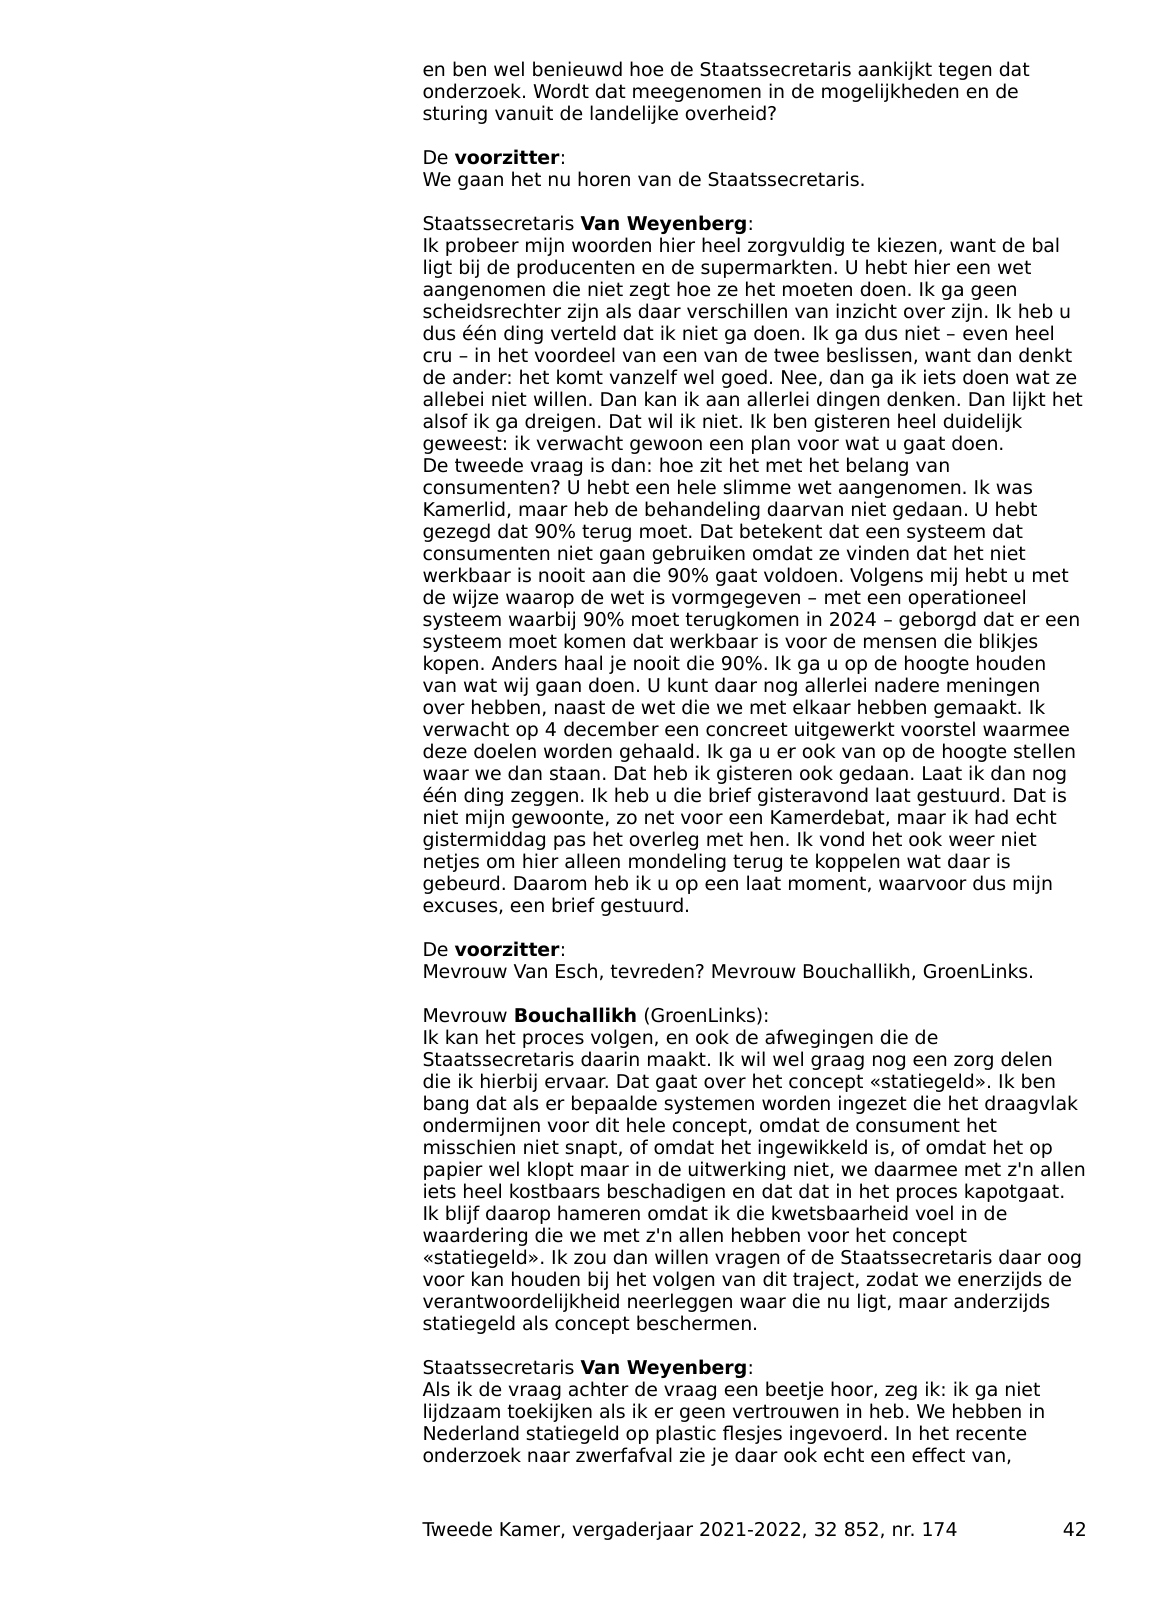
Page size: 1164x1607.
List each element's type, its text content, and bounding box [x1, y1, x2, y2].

text en ben wel benieuwd hoe de Staatssecretaris aankijkt tegen dat onderzoek. Wordt dat meegenomen in de mogelijkheden en de sturing vanuit de landelijke overheid? [422, 59, 1087, 125]
text Als ik de vraag achter de vraag een beetje hoor, zeg ik: ik ga niet lijdzaam toekijken als ik er geen vertrouwen in heb. We hebben in Nederland statiegeld op plastic flesjes ingevoerd. In het recente onderzoek naar zwerfafval zie je daar ook echt een effect van, [422, 1379, 1087, 1467]
text Mevrouw Van Esch, tevreden? Mevrouw Bouchallikh, GroenLinks. [422, 961, 1087, 983]
text Mevrouw Bouchallikh (GroenLinks): [422, 1005, 1087, 1027]
text We gaan het nu horen van de Staatssecretaris. [422, 169, 1087, 191]
text Ik probeer mijn woorden hier heel zorgvuldig te kiezen, want de bal ligt bij de producenten en de supermarkten. U hebt hier een wet aangenomen die niet zegt hoe ze het moeten doen. Ik ga geen scheidsrechter zijn als daar verschillen van inzicht over zijn. Ik heb u dus één ding verteld dat ik niet ga doen. Ik ga dus niet – even heel cru – in het voordeel van een van de twee beslissen, want dan denkt de ander: het komt vanzelf wel goed. Nee, dan ga ik iets doen wat ze allebei niet willen. Dan kan ik aan allerlei dingen denken. Dan lijkt het alsof ik ga dreigen. Dat wil ik niet. Ik ben gisteren heel duidelijk geweest: ik verwacht gewoon een plan voor wat u gaat doen. [422, 235, 1087, 455]
text Ik kan het proces volgen, en ook de afwegingen die de Staatssecretaris daarin maakt. Ik wil wel graag nog een zorg delen die ik hierbij ervaar. Dat gaat over het concept «statiegeld». Ik ben bang dat als er bepaalde systemen worden ingezet die het draagvlak ondermijnen voor dit hele concept, omdat de consument het misschien niet snapt, of omdat het ingewikkeld is, of omdat het op papier wel klopt maar in de uitwerking niet, we daarmee met z'n allen iets heel kostbaars beschadigen en dat dat in het proces kapotgaat. Ik blijf daarop hameren omdat ik die kwetsbaarheid voel in de waardering die we met z'n allen hebben voor het concept «statiegeld». Ik zou dan willen vragen of de Staatssecretaris daar oog voor kan houden bij het volgen van dit traject, zodat we enerzijds de verantwoordelijkheid neerleggen waar die nu ligt, maar anderzijds statiegeld als concept beschermen. [422, 1027, 1087, 1335]
text Staatssecretaris Van Weyenberg: [422, 1357, 1087, 1379]
text De voorzitter: [422, 147, 1087, 169]
text De voorzitter: [422, 939, 1087, 961]
text De tweede vraag is dan: hoe zit het met het belang van consumenten? U hebt een hele slimme wet aangenomen. Ik was Kamerlid, maar heb de behandeling daarvan niet gedaan. U hebt gezegd dat 90% terug moet. Dat betekent dat een systeem dat consumenten niet gaan gebruiken omdat ze vinden dat het niet werkbaar is nooit aan die 90% gaat voldoen. Volgens mij hebt u met de wijze waarop de wet is vormgegeven – met een operationeel systeem waarbij 90% moet terugkomen in 2024 – geborgd dat er een systeem moet komen dat werkbaar is voor de mensen die blikjes kopen. Anders haal je nooit die 90%. Ik ga u op de hoogte houden van wat wij gaan doen. U kunt daar nog allerlei nadere meningen over hebben, naast de wet die we met elkaar hebben gemaakt. Ik verwacht op 4 december een concreet uitgewerkt voorstel waarmee deze doelen worden gehaald. Ik ga u er ook van op de hoogte stellen waar we dan staan. Dat heb ik gisteren ook gedaan. Laat ik dan nog één ding zeggen. Ik heb u die brief gisteravond laat gestuurd. Dat is niet mijn gewoonte, zo net voor een Kamerdebat, maar ik had echt gistermiddag pas het overleg met hen. Ik vond het ook weer niet netjes om hier alleen mondeling terug te koppelen wat daar is gebeurd. Daarom heb ik u op een laat moment, waarvoor dus mijn excuses, een brief gestuurd. [422, 455, 1087, 917]
text Staatssecretaris Van Weyenberg: [422, 213, 1087, 235]
